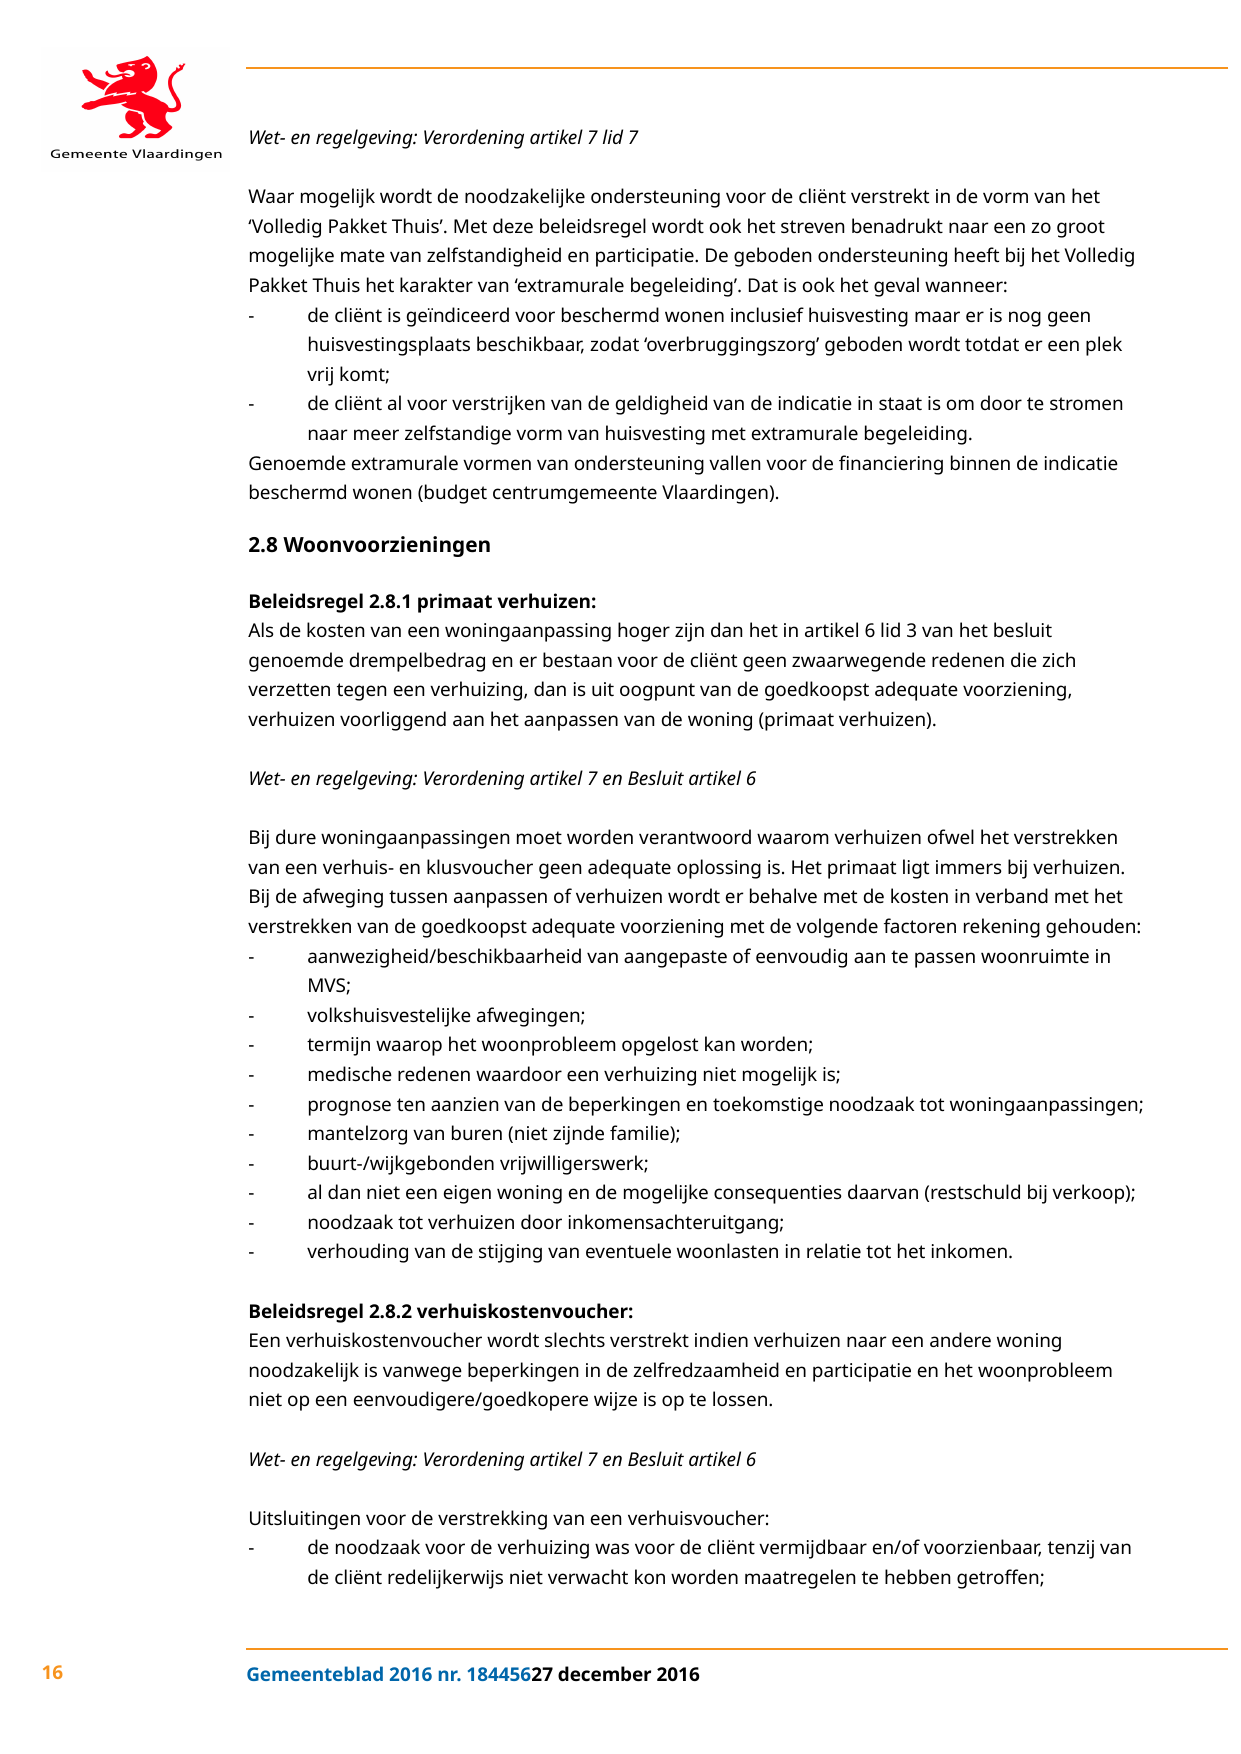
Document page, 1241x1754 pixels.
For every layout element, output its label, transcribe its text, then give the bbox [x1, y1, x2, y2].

text 2.8 Woonvoorzieningen [248, 530, 1152, 558]
list termijn waarop het woonprobleem opgelost kan worden; [248, 1032, 1152, 1057]
list de cliënt is geïndiceerd voor beschermd wonen inclusief huisvesting maar er is nog geen huisvestingsplaats beschikbaar, zodat ‘overbruggingszorg’ geboden wordt totdat er een plek vrij komt; [248, 302, 1152, 387]
list verhouding van de stijging van eventuele woonlasten in relatie tot het inkomen. [248, 1239, 1152, 1264]
text Als de kosten van een woningaanpassing hoger zijn dan het in artikel 6 lid 3 van het besluit genoemde drempelbedrag en er bestaan voor de cliënt geen zwaarwegende redenen die zich verzetten tegen een verhuizing, dan is uit oogpunt van de goedkoopst adequate voorziening, verhuizen voorliggend aan het aanpassen van de woning (primaat verhuizen). [248, 617, 1152, 732]
list volkshuisvestelijke afwegingen; [248, 1002, 1152, 1028]
text Wet- en regelgeving: Verordening artikel 7 lid 7 [248, 124, 1152, 150]
list aanwezigheid/beschikbaarheid van aangepaste of eenvoudig aan te passen woonruimte in MVS; [248, 943, 1152, 998]
list prognose ten aanzien van de beperkingen en toekomstige noodzaak tot woningaanpassingen; [248, 1091, 1152, 1116]
text Wet- en regelgeving: Verordening artikel 7 en Besluit artikel 6 [248, 1446, 1152, 1471]
text Wet- en regelgeving: Verordening artikel 7 en Besluit artikel 6 [248, 765, 1152, 791]
list mantelzorg van buren (niet zijnde familie); [248, 1120, 1152, 1146]
picture [41, 47, 231, 172]
text Waar mogelijk wordt de noodzakelijke ondersteuning voor de cliënt verstrekt in de vorm van het ‘Volledig Pakket Thuis’. Met deze beleidsregel wordt ook het streven benadrukt naar een zo groot mogelijke mate van zelfstandigheid en participatie. De geboden ondersteuning heeft bij het Volledig Pakket Thuis het karakter van ‘extramurale begeleiding’. Dat is ook het geval wanneer: [248, 183, 1152, 298]
text Uitsluitingen voor de verstrekking van een verhuisvoucher: [248, 1505, 1152, 1531]
list medische redenen waardoor een verhuizing niet mogelijk is; [248, 1061, 1152, 1087]
list noodzaak tot verhuizen door inkomensachteruitgang; [248, 1209, 1152, 1235]
list de cliënt al voor verstrijken van de geldigheid van de indicatie in staat is om door te stromen naar meer zelfstandige vorm van huisvesting met extramurale begeleiding. [248, 391, 1152, 446]
text Beleidsregel 2.8.1 primaat verhuizen: [248, 588, 1152, 613]
list buurt-/wijkgebonden vrijwilligerswerk; [248, 1150, 1152, 1176]
text Beleidsregel 2.8.2 verhuiskostenvoucher: [248, 1298, 1152, 1323]
list de noodzaak voor de verhuizing was voor de cliënt vermijdbaar en/of voorzienbaar, tenzij van de cliënt redelijkerwijs niet verwacht kon worden maatregelen te hebben getroffen; [248, 1534, 1152, 1590]
list al dan niet een eigen woning en de mogelijke consequenties daarvan (restschuld bij verkoop); [248, 1179, 1152, 1205]
text Genoemde extramurale vormen van ondersteuning vallen voor de financiering binnen de indicatie beschermd wonen (budget centrumgemeente Vlaardingen). [248, 450, 1152, 505]
text Een verhuiskostenvoucher wordt slechts verstrekt indien verhuizen naar een andere woning noodzakelijk is vanwege beperkingen in de zelfredzaamheid en participatie en het woonprobleem niet op een eenvoudigere/goedkopere wijze is op te lossen. [248, 1327, 1152, 1412]
text Bij dure woningaanpassingen moet worden verantwoord waarom verhuizen ofwel het verstrekken van een verhuis- en klusvoucher geen adequate oplossing is. Het primaat ligt immers bij verhuizen. Bij de afweging tussen aanpassen of verhuizen wordt er behalve met de kosten in verband met het verstrekken van de goedkoopst adequate voorziening met de volgende factoren rekening gehouden: [248, 824, 1152, 939]
